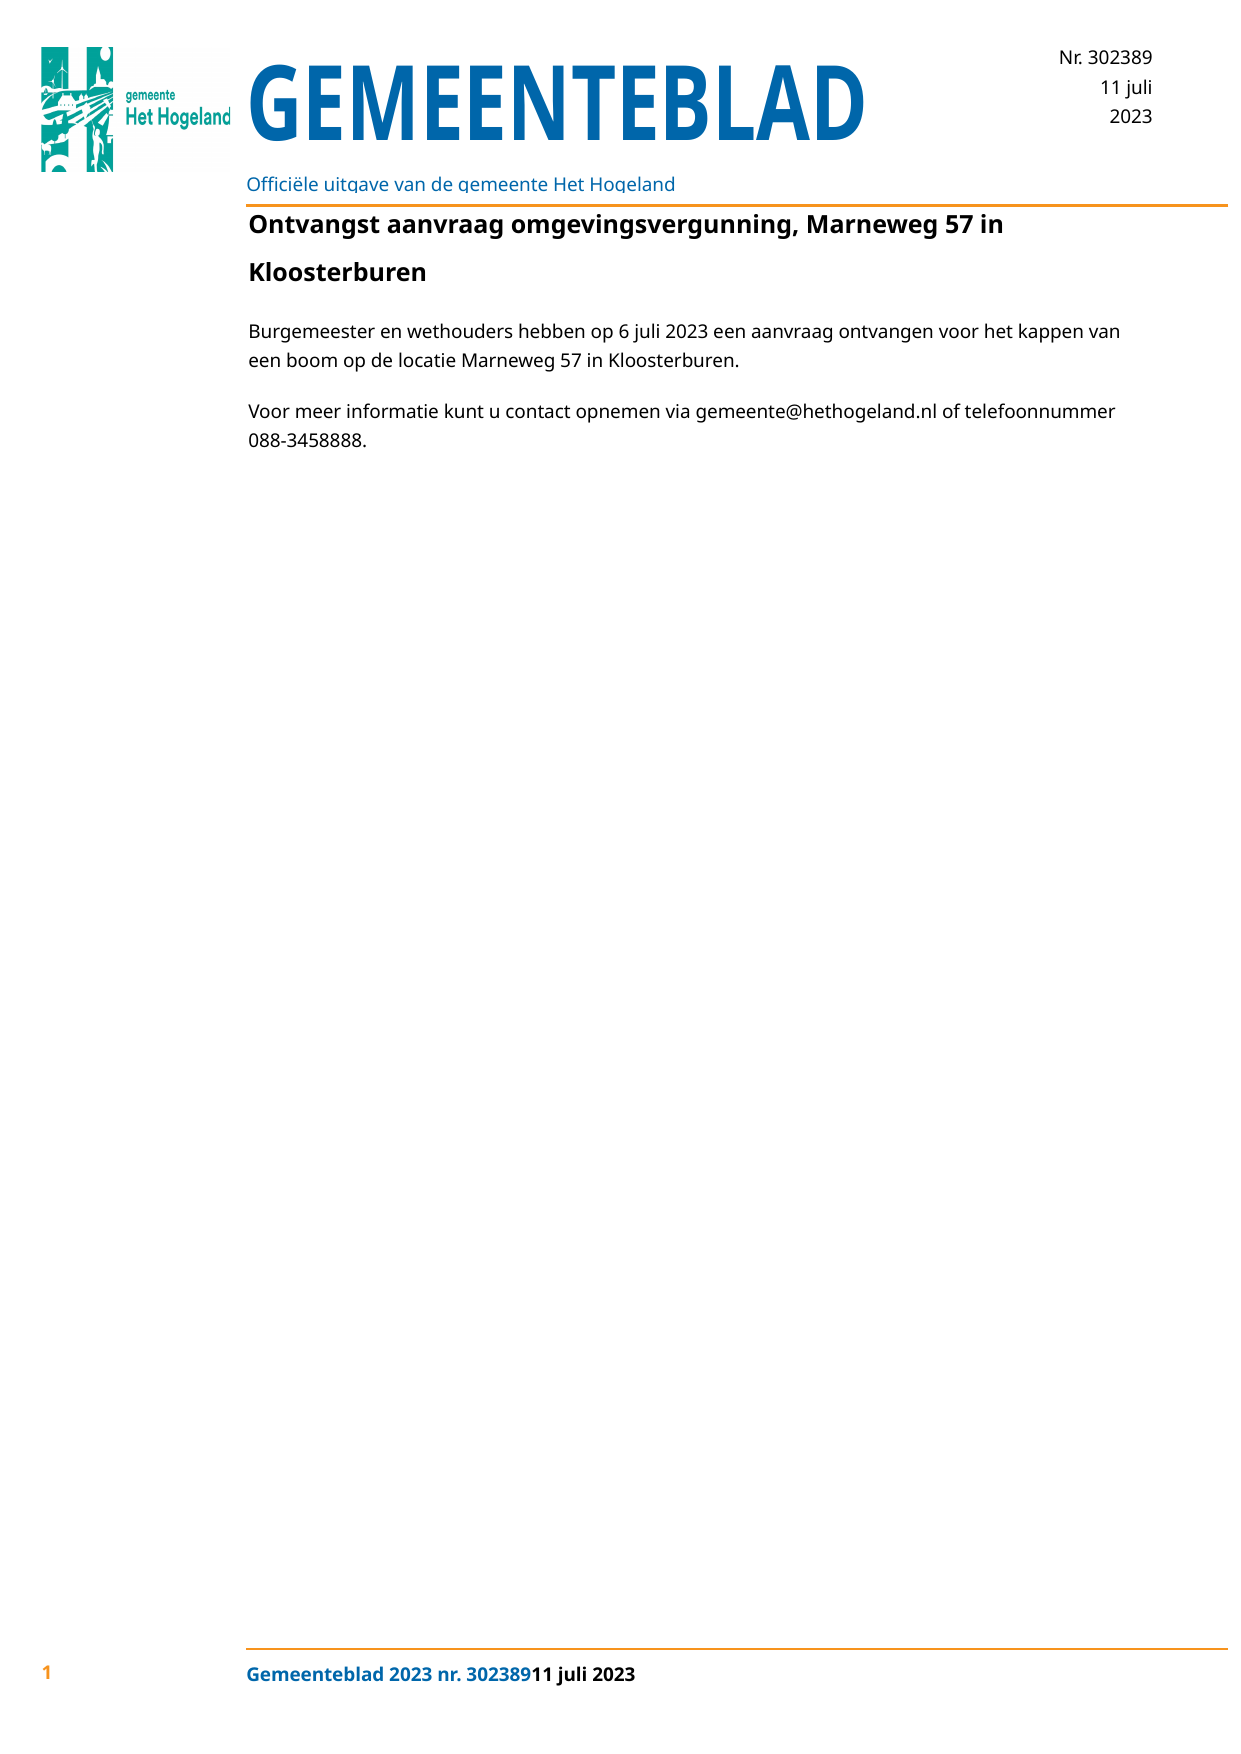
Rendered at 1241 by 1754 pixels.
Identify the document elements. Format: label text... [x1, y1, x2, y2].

picture [41, 47, 231, 172]
text Voor meer informatie kunt u contact opnemen via gemeente@hethogeland.nl of telefoonnummer 088-3458888. [248, 398, 1152, 453]
text Burgemeester en wethouders hebben op 6 juli 2023 een aanvraag ontvangen voor het kappen van een boom op de locatie Marneweg 57 in Kloosterburen. [248, 318, 1152, 373]
text Ontvangst aanvraag omgevingsvergunning, Marneweg 57 in Kloosterburen [248, 207, 1152, 288]
